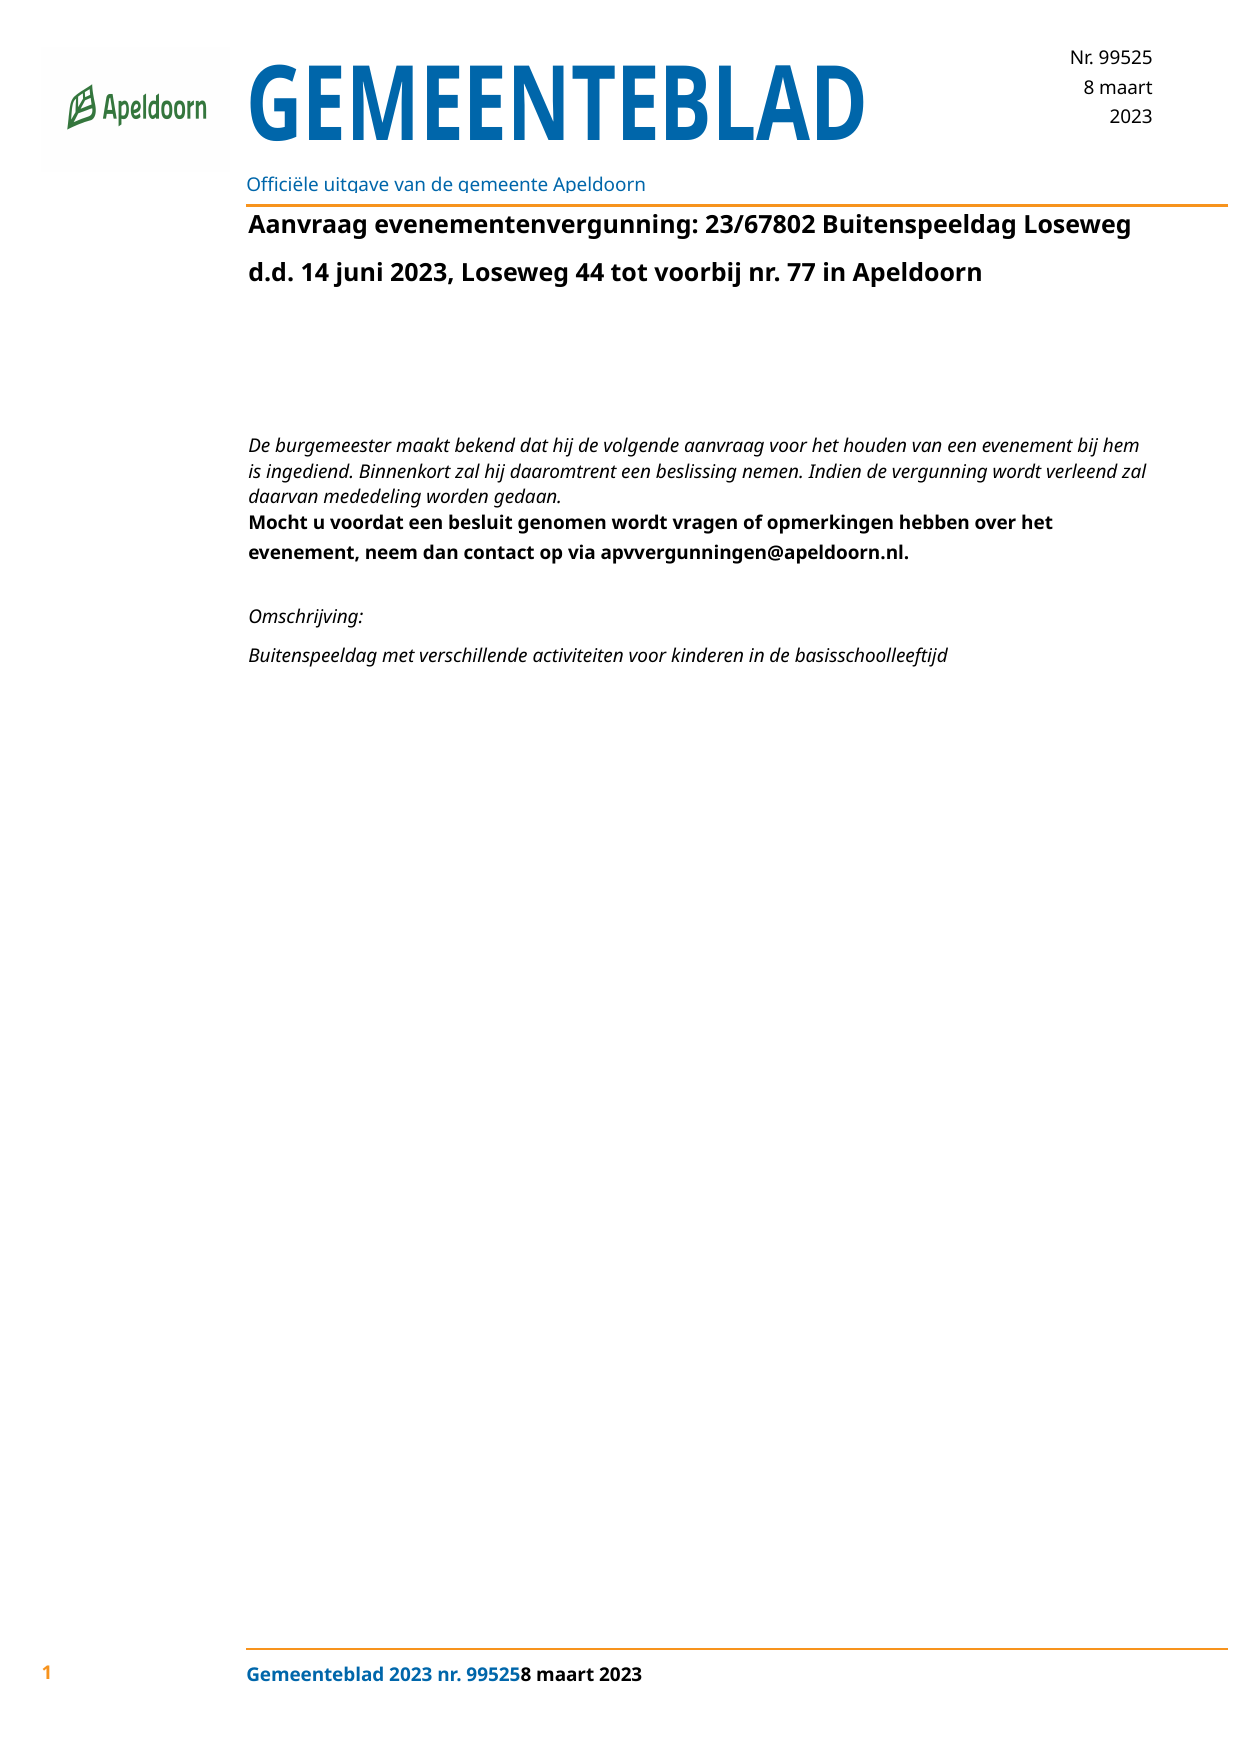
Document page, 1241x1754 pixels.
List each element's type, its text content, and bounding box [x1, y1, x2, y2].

text Omschrijving: [248, 603, 1152, 629]
text De burgemeester maakt bekend dat hij de volgende aanvraag voor het houden van een evenement bij hem is ingediend. Binnenkort zal hij daaromtrent een beslissing nemen. Indien de vergunning wordt verleend zal daarvan mededeling worden gedaan. [248, 432, 1152, 509]
text Buitenspeeldag met verschillende activiteiten voor kinderen in de basisschoolleeftijd [248, 642, 1152, 668]
text Aanvraag evenementenvergunning: 23/67802 Buitenspeeldag Loseweg d.d. 14 juni 2023, Loseweg 44 tot voorbij nr. 77 in Apeldoorn [248, 207, 1152, 288]
picture [41, 47, 231, 172]
text Mocht u voordat een besluit genomen wordt vragen of opmerkingen hebben over het evenement, neem dan contact op via apvvergunningen@apeldoorn.nl. [248, 509, 1152, 565]
